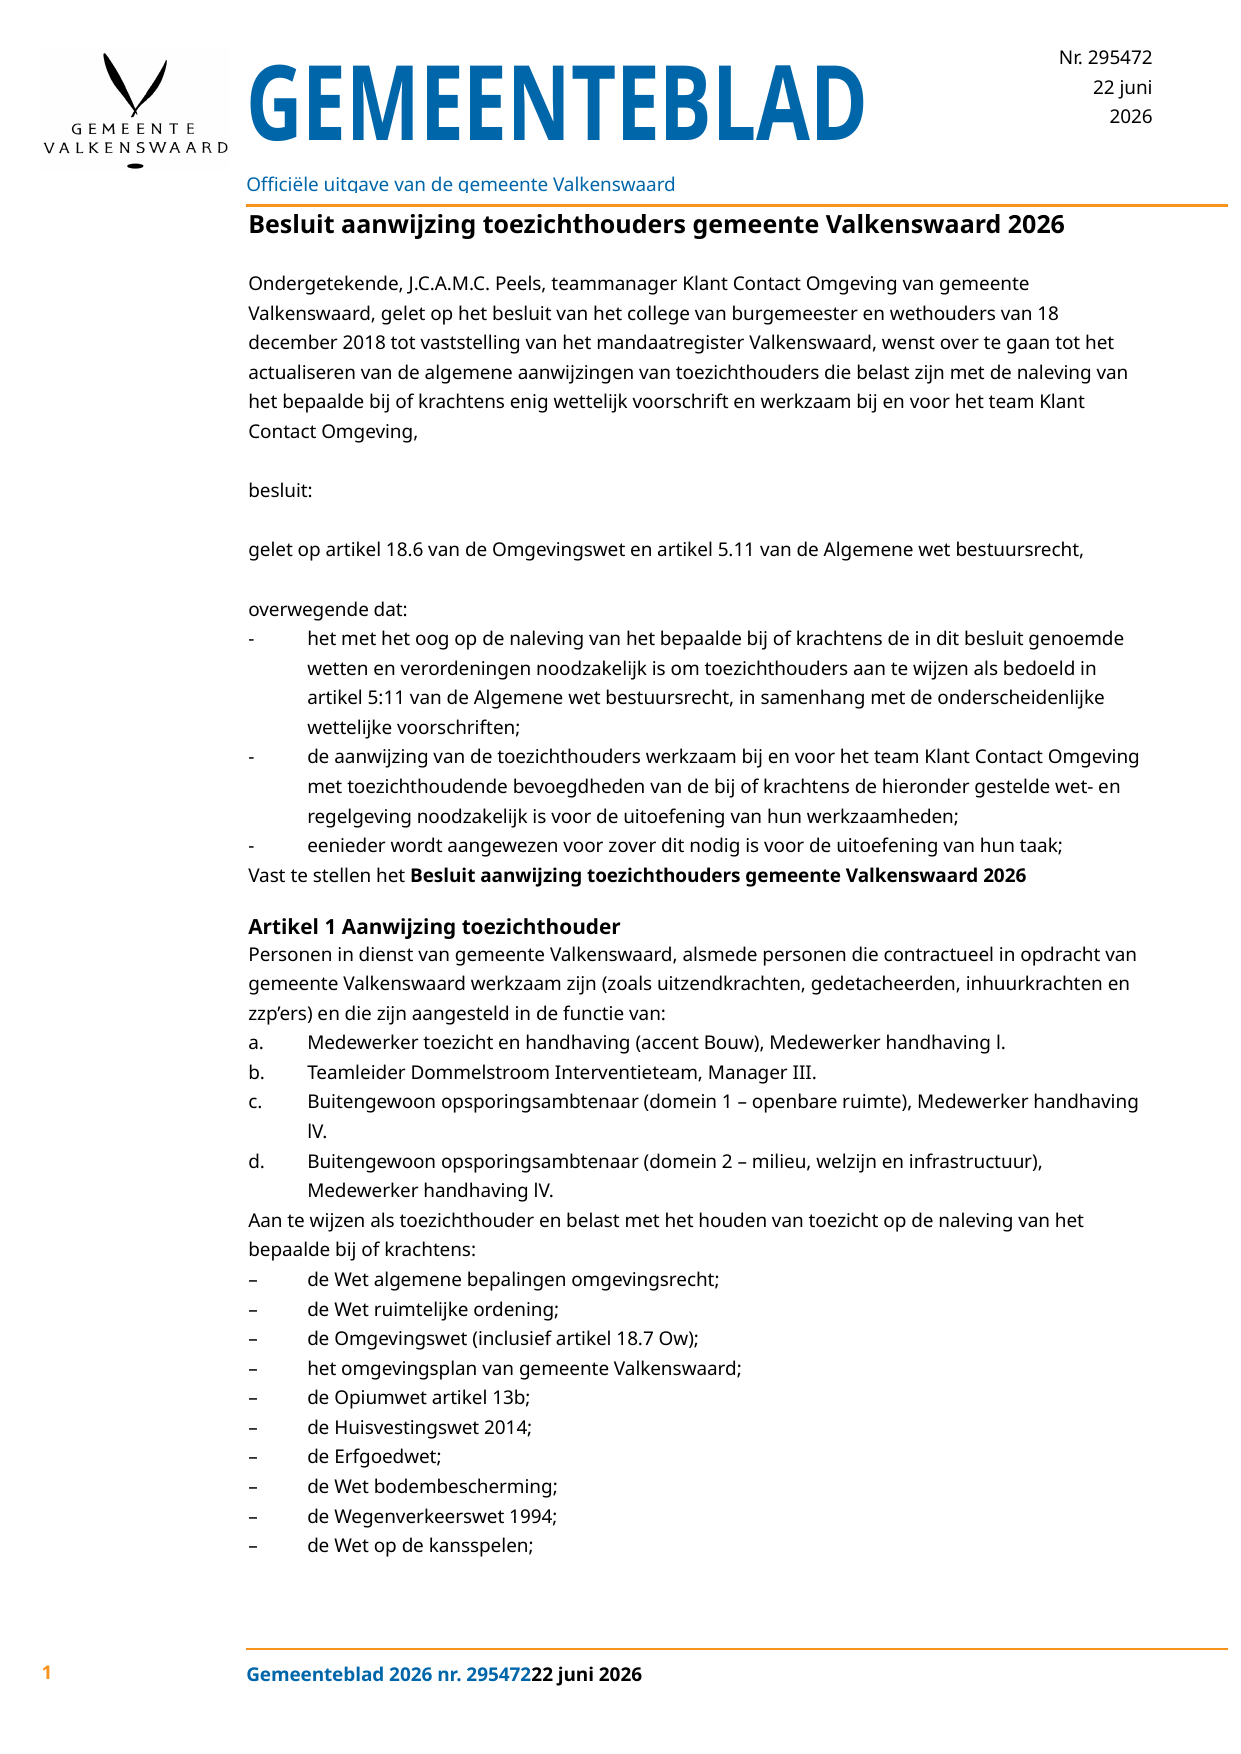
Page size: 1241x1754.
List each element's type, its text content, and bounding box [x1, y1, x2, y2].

list de Opiumwet artikel 13b; [248, 1384, 1152, 1410]
list de Erfgoedwet; [248, 1444, 1152, 1469]
text Aan te wijzen als toezichthouder en belast met het houden van toezicht op de naleving van het bepaalde bij of krachtens: [248, 1207, 1152, 1262]
list de Wet algemene bepalingen omgevingsrecht; [248, 1266, 1152, 1292]
list het omgevingsplan van gemeente Valkenswaard; [248, 1355, 1152, 1381]
text Artikel 1 Aanwijzing toezichthouder [248, 912, 1152, 941]
list Buitengewoon opsporingsambtenaar (domein 1 – openbare ruimte), Medewerker handhaving lV. [248, 1089, 1152, 1144]
list de Huisvestingswet 2014; [248, 1414, 1152, 1440]
list eenieder wordt aangewezen voor zover dit nodig is voor de uitoefening van hun taak; [248, 832, 1152, 858]
list de Wet op de kansspelen; [248, 1532, 1152, 1558]
list de Wet bodembescherming; [248, 1473, 1152, 1499]
list de Omgevingswet (inclusief artikel 18.7 Ow); [248, 1325, 1152, 1351]
list de aanwijzing van de toezichthouders werkzaam bij en voor het team Klant Contact Omgeving met toezichthoudende bevoegdheden van de bij of krachtens de hieronder gestelde wet- en regelgeving noodzakelijk is voor de uitoefening van hun werkzaamheden; [248, 744, 1152, 828]
list de Wegenverkeerswet 1994; [248, 1503, 1152, 1529]
text gelet op artikel 18.6 van de Omgevingswet en artikel 5.11 van de Algemene wet bestuursrecht, [248, 537, 1152, 562]
text Ondergetekende, J.C.A.M.C. Peels, teammanager Klant Contact Omgeving van gemeente Valkenswaard, gelet op het besluit van het college van burgemeester en wethouders van 18 december 2018 tot vaststelling van het mandaatregister Valkenswaard, wenst over te gaan tot het actualiseren van de algemene aanwijzingen van toezichthouders die belast zijn met de naleving van het bepaalde bij of krachtens enig wettelijk voorschrift en werkzaam bij en voor het team Klant Contact Omgeving, [248, 270, 1152, 444]
list Medewerker toezicht en handhaving (accent Bouw), Medewerker handhaving l. [248, 1029, 1152, 1055]
text besluit: [248, 477, 1152, 503]
list het met het oog op de naleving van het bepaalde bij of krachtens de in dit besluit genoemde wetten en verordeningen noodzakelijk is om toezichthouders aan te wijzen als bedoeld in artikel 5:11 van de Algemene wet bestuursrecht, in samenhang met de onderscheidenlijke wettelijke voorschriften; [248, 625, 1152, 740]
picture [41, 47, 231, 172]
list Teamleider Dommelstroom Interventieteam, Manager III. [248, 1059, 1152, 1085]
text Vast te stellen het Besluit aanwijzing toezichthouders gemeente Valkenswaard 2026 [248, 862, 1152, 888]
text Personen in dienst van gemeente Valkenswaard, alsmede personen die contractueel in opdracht van gemeente Valkenswaard werkzaam zijn (zoals uitzendkrachten, gedetacheerden, inhuurkrachten en zzp’ers) en die zijn aangesteld in de functie van: [248, 941, 1152, 1026]
text Besluit aanwijzing toezichthouders gemeente Valkenswaard 2026 [248, 207, 1152, 241]
text overwegende dat: [248, 596, 1152, 621]
list de Wet ruimtelijke ordening; [248, 1296, 1152, 1322]
list Buitengewoon opsporingsambtenaar (domein 2 – milieu, welzijn en infrastructuur), Medewerker handhaving lV. [248, 1148, 1152, 1203]
